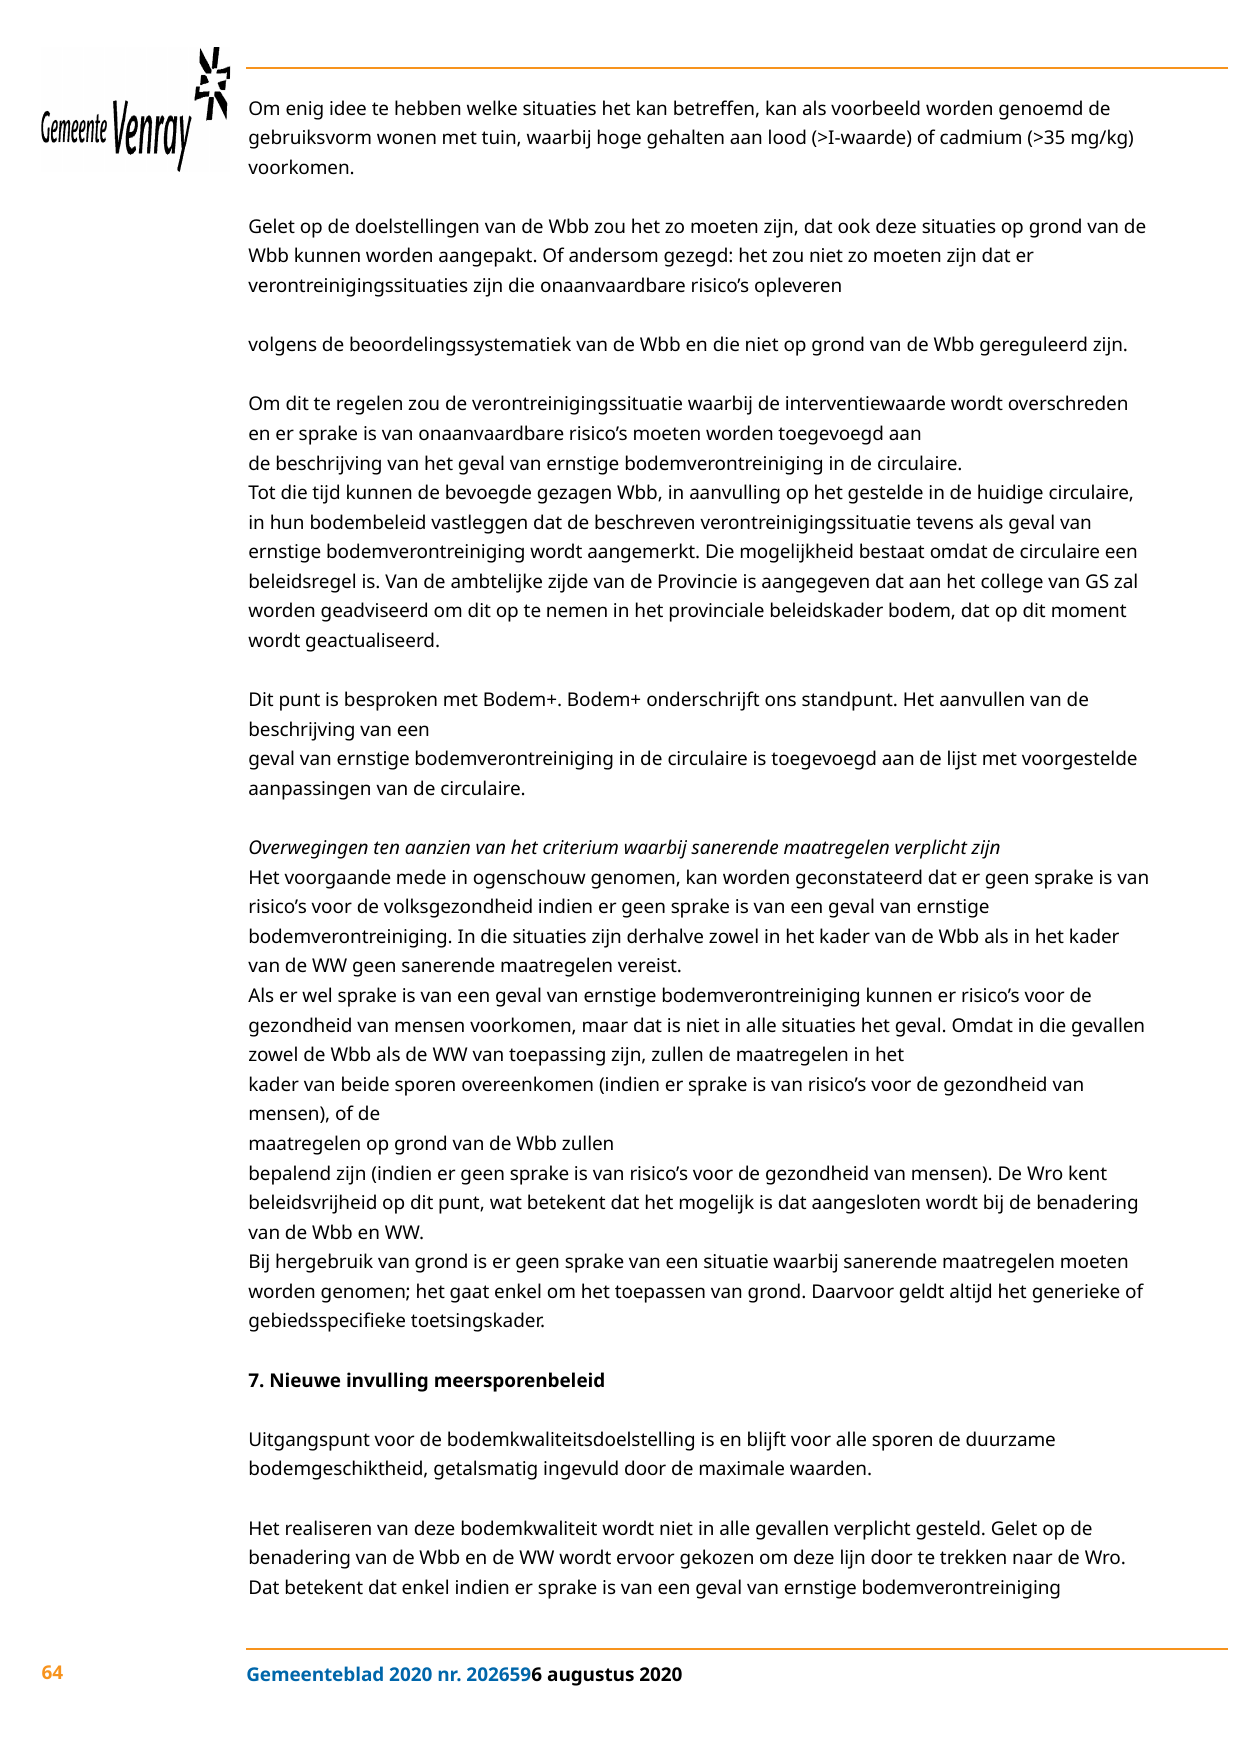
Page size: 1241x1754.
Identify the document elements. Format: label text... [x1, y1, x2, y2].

text bepalend zijn (indien er geen sprake is van risico’s voor de gezondheid van mensen). De Wro kent beleidsvrijheid op dit punt, wat betekent dat het mogelijk is dat aangesloten wordt bij de benadering van de Wbb en WW. [248, 1160, 1152, 1245]
text Als er wel sprake is van een geval van ernstige bodemverontreiniging kunnen er risico’s voor de gezondheid van mensen voorkomen, maar dat is niet in alle situaties het geval. Omdat in die gevallen zowel de Wbb als de WW van toepassing zijn, zullen de maatregelen in het [248, 982, 1152, 1067]
text Tot die tijd kunnen de bevoegde gezagen Wbb, in aanvulling op het gestelde in de huidige circulaire, in hun bodembeleid vastleggen dat de beschreven verontreinigingssituatie tevens als geval van ernstige bodemverontreiniging wordt aangemerkt. Die mogelijkheid bestaat omdat de circulaire een beleidsregel is. Van de ambtelijke zijde van de Provincie is aangegeven dat aan het college van GS zal worden geadviseerd om dit op te nemen in het provinciale beleidskader bodem, dat op dit moment wordt geactualiseerd. [248, 479, 1152, 653]
text Om enig idee te hebben welke situaties het kan betreffen, kan als voorbeeld worden genoemd de gebruiksvorm wonen met tuin, waarbij hoge gehalten aan lood (>I-waarde) of cadmium (>35 mg/kg) voorkomen. [248, 95, 1152, 180]
text Dit punt is besproken met Bodem+. Bodem+ onderschrijft ons standpunt. Het aanvullen van de beschrijving van een [248, 686, 1152, 742]
text Uitgangspunt voor de bodemkwaliteitsdoelstelling is en blijft voor alle sporen de duurzame [248, 1426, 1152, 1452]
text 7. Nieuwe invulling meersporenbeleid [248, 1367, 1152, 1393]
picture [41, 47, 231, 172]
text Overwegingen ten aanzien van het criterium waarbij sanerende maatregelen verplicht zijn [248, 834, 1152, 860]
text bodemgeschiktheid, getalsmatig ingevuld door de maximale waarden. [248, 1456, 1152, 1481]
text Om dit te regelen zou de verontreinigingssituatie waarbij de interventiewaarde wordt overschreden en er sprake is van onaanvaardbare risico’s moeten worden toegevoegd aan [248, 391, 1152, 446]
text Bij hergebruik van grond is er geen sprake van een situatie waarbij sanerende maatregelen moeten worden genomen; het gaat enkel om het toepassen van grond. Daarvoor geldt altijd het generieke of gebiedsspecifieke toetsingskader. [248, 1248, 1152, 1333]
text de beschrijving van het geval van ernstige bodemverontreiniging in de circulaire. [248, 450, 1152, 476]
text Het realiseren van deze bodemkwaliteit wordt niet in alle gevallen verplicht gesteld. Gelet op de benadering van de Wbb en de WW wordt ervoor gekozen om deze lijn door te trekken naar de Wro. Dat betekent dat enkel indien er sprake is van een geval van ernstige bodemverontreiniging [248, 1515, 1152, 1600]
text volgens de beoordelingssystematiek van de Wbb en die niet op grond van de Wbb gereguleerd zijn. [248, 331, 1152, 357]
text geval van ernstige bodemverontreiniging in de circulaire is toegevoegd aan de lijst met voorgestelde aanpassingen van de circulaire. [248, 746, 1152, 801]
text Het voorgaande mede in ogenschouw genomen, kan worden geconstateerd dat er geen sprake is van risico’s voor de volksgezondheid indien er geen sprake is van een geval van ernstige bodemverontreiniging. In die situaties zijn derhalve zowel in het kader van de Wbb als in het kader van de WW geen sanerende maatregelen vereist. [248, 864, 1152, 978]
text Gelet op de doelstellingen van de Wbb zou het zo moeten zijn, dat ook deze situaties op grond van de Wbb kunnen worden aangepakt. Of andersom gezegd: het zou niet zo moeten zijn dat er verontreinigingssituaties zijn die onaanvaardbare risico’s opleveren [248, 213, 1152, 298]
text kader van beide sporen overeenkomen (indien er sprake is van risico’s voor de gezondheid van mensen), of de [248, 1071, 1152, 1126]
text maatregelen op grond van de Wbb zullen [248, 1130, 1152, 1156]
